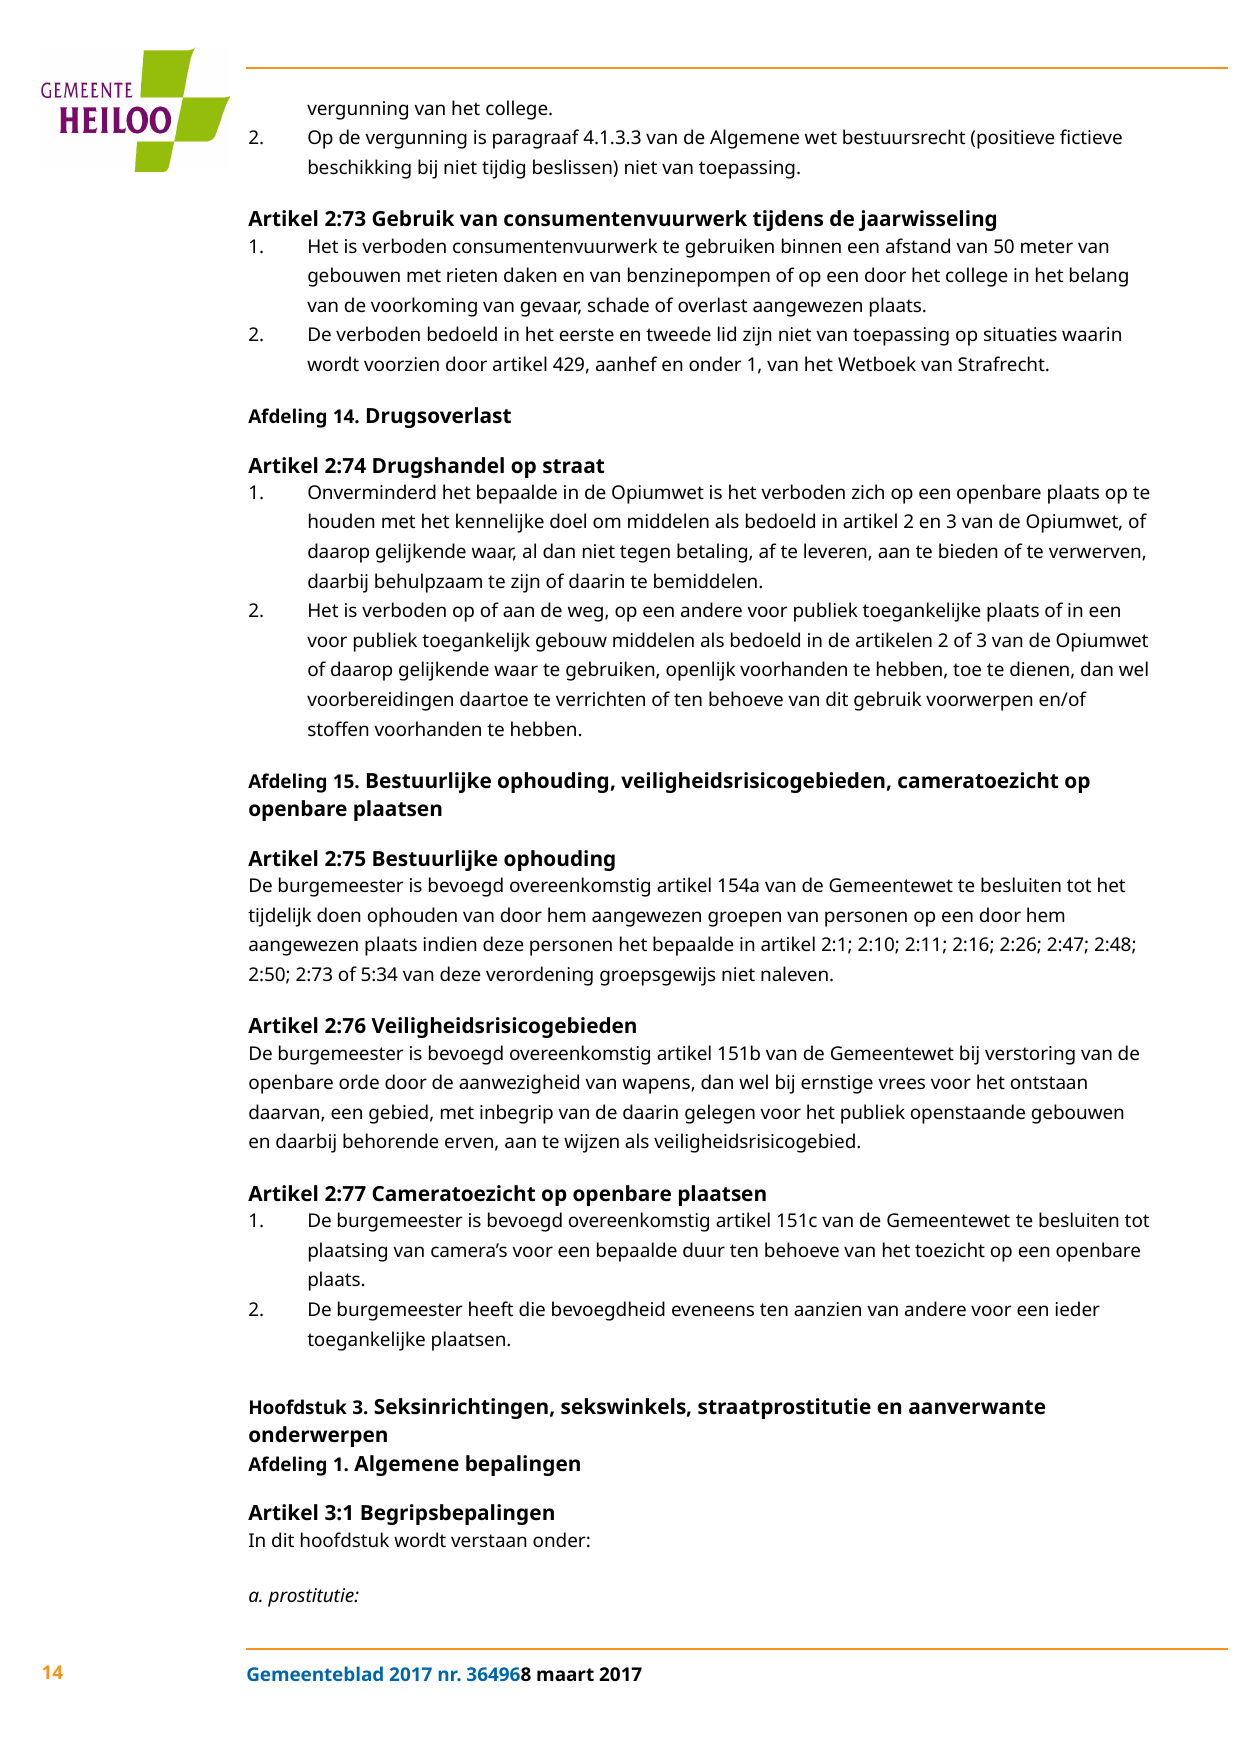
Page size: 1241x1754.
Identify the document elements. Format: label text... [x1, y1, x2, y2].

list De burgemeester is bevoegd overeenkomstig artikel 151c van de Gemeentewet te besluiten tot plaatsing van camera’s voor een bepaalde duur ten behoeve van het toezicht op een openbare plaats. [248, 1207, 1152, 1292]
list De burgemeester heeft die bevoegdheid eveneens ten aanzien van andere voor een ieder toegankelijke plaatsen. [248, 1296, 1152, 1352]
list Op de vergunning is paragraaf 4.1.3.3 van de Algemene wet bestuursrecht (positieve fictieve beschikking bij niet tijdig beslissen) niet van toepassing. [248, 124, 1152, 180]
list Onverminderd het bepaalde in de Opiumwet is het verboden zich op een openbare plaats op te houden met het kennelijke doel om middelen als bedoeld in artikel 2 en 3 van de Opiumwet, of daarop gelijkende waar, al dan niet tegen betaling, af te leveren, aan te bieden of te verwerven, daarbij behulpzaam te zijn of daarin te bemiddelen. [248, 479, 1152, 594]
text Artikel 2:77 Cameratoezicht op openbare plaatsen [248, 1179, 1152, 1207]
text Afdeling 1. Algemene bepalingen [248, 1449, 1152, 1477]
list vergunning van het college. [248, 95, 1152, 121]
text De burgemeester is bevoegd overeenkomstig artikel 151b van de Gemeentewet bij verstoring van de openbare orde door de aanwezigheid van wapens, dan wel bij ernstige vrees voor het ontstaan daarvan, een gebied, met inbegrip van de daarin gelegen voor het publiek openstaande gebouwen en daarbij behorende erven, aan te wijzen als veiligheidsrisicogebied. [248, 1040, 1152, 1154]
text a. prostitutie: [248, 1582, 1152, 1608]
text Afdeling 14. Drugsoverlast [248, 401, 1152, 430]
text Afdeling 15. Bestuurlijke ophouding, veiligheidsrisicogebieden, cameratoezicht op openbare plaatsen [248, 766, 1152, 823]
text Hoofdstuk 3. Seksinrichtingen, sekswinkels, straatprostitutie en aanverwante onderwerpen [248, 1392, 1152, 1449]
text Artikel 2:73 Gebruik van consumentenvuurwerk tijdens de jaarwisseling [248, 204, 1152, 233]
list Het is verboden op of aan de weg, op een andere voor publiek toegankelijke plaats of in een voor publiek toegankelijk gebouw middelen als bedoeld in de artikelen 2 of 3 van de Opiumwet of daarop gelijkende waar te gebruiken, openlijk voorhanden te hebben, toe te dienen, dan wel voorbereidingen daartoe te verrichten of ten behoeve van dit gebruik voorwerpen en/of stoffen voorhanden te hebben. [248, 597, 1152, 742]
text In dit hoofdstuk wordt verstaan onder: [248, 1527, 1152, 1552]
text Artikel 2:74 Drugshandel op straat [248, 451, 1152, 479]
list Het is verboden consumentenvuurwerk te gebruiken binnen een afstand van 50 meter van gebouwen met rieten daken en van benzinepompen of op een door het college in het belang van de voorkoming van gevaar, schade of overlast aangewezen plaats. [248, 233, 1152, 318]
text Artikel 3:1 Begripsbepalingen [248, 1498, 1152, 1527]
picture [41, 47, 231, 172]
list De verboden bedoeld in het eerste en tweede lid zijn niet van toepassing op situaties waarin wordt voorzien door artikel 429, aanhef en onder 1, van het Wetboek van Strafrecht. [248, 322, 1152, 377]
text De burgemeester is bevoegd overeenkomstig artikel 154a van de Gemeentewet te besluiten tot het tijdelijk doen ophouden van door hem aangewezen groepen van personen op een door hem aangewezen plaats indien deze personen het bepaalde in artikel 2:1; 2:10; 2:11; 2:16; 2:26; 2:47; 2:48; 2:50; 2:73 of 5:34 van deze verordening groepsgewijs niet naleven. [248, 872, 1152, 987]
text Artikel 2:76 Veiligheidsrisicogebieden [248, 1011, 1152, 1040]
text Artikel 2:75 Bestuurlijke ophouding [248, 844, 1152, 872]
